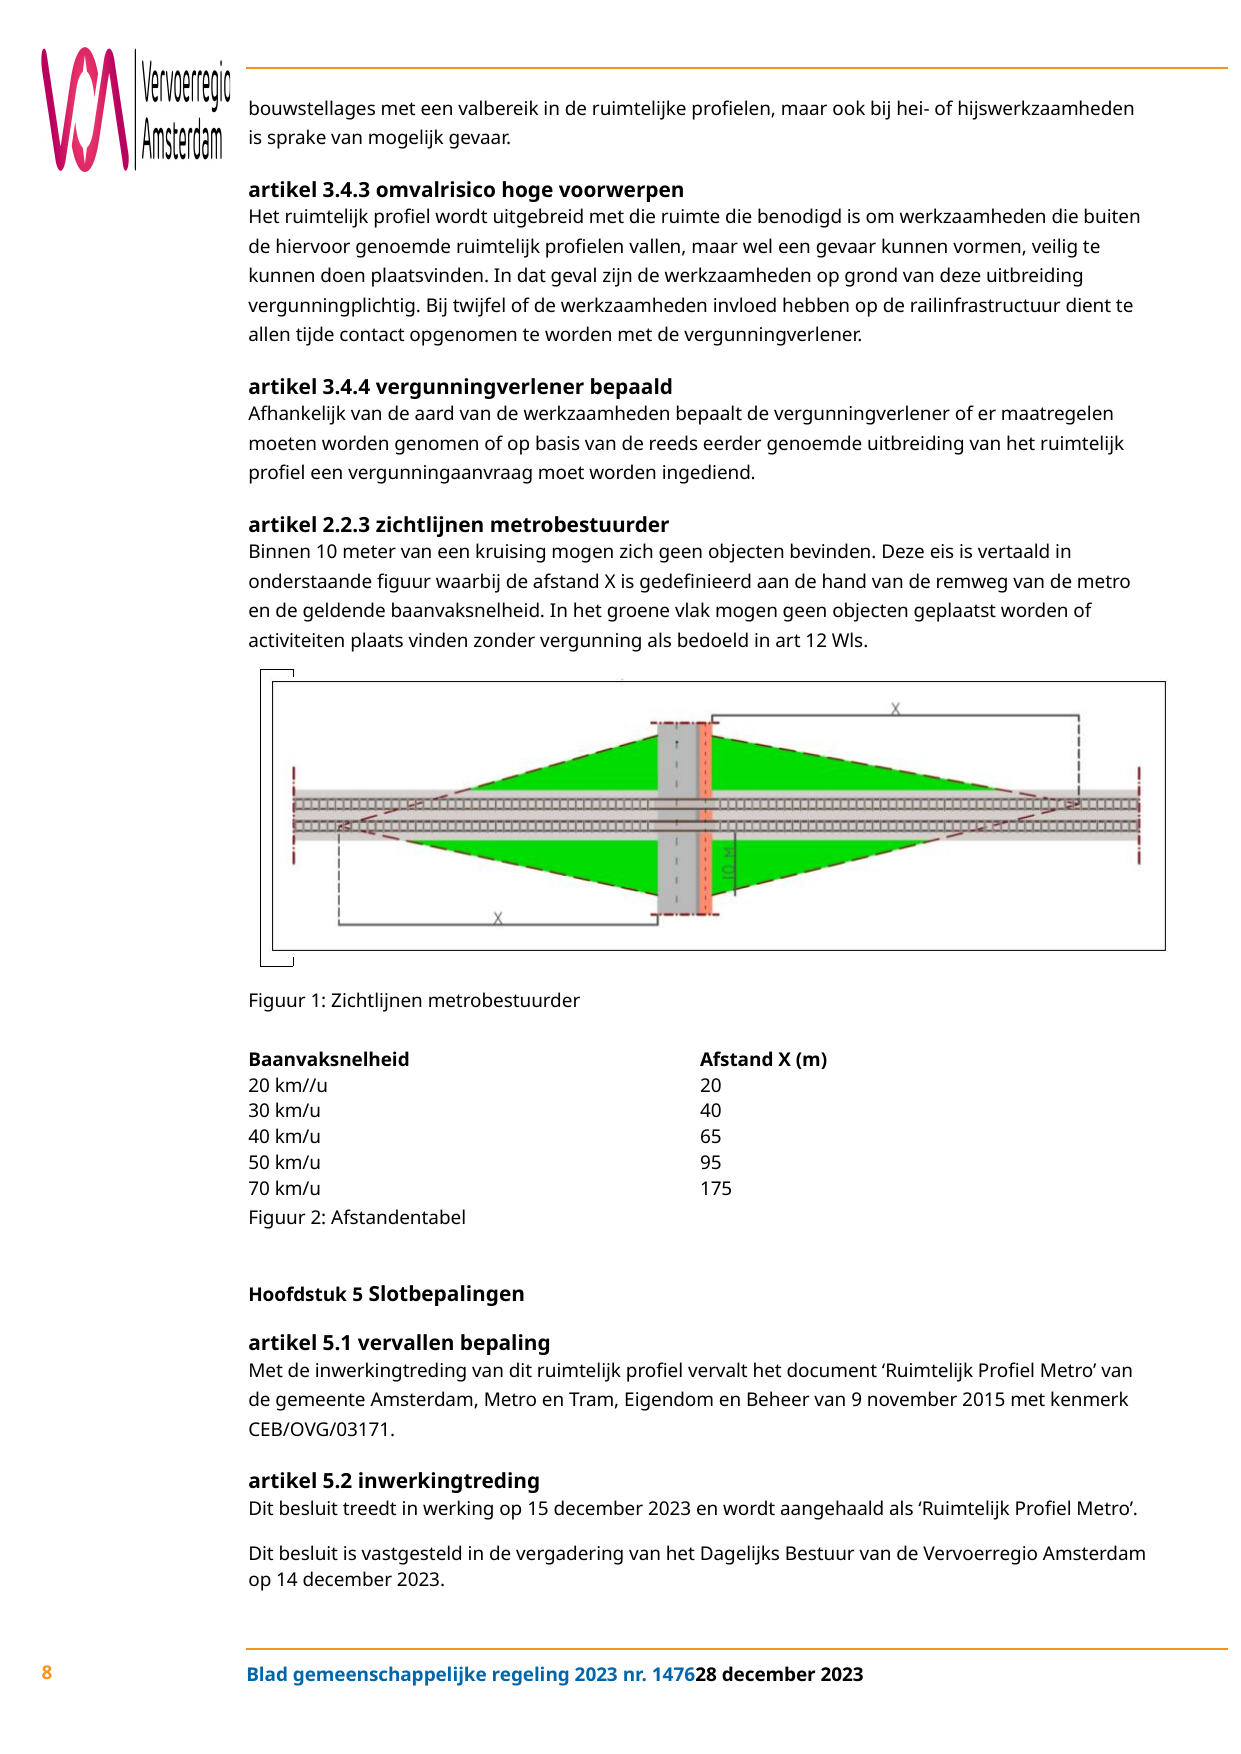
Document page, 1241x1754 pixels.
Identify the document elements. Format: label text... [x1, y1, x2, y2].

text artikel 5.2 inwerkingtreding [248, 1466, 1152, 1495]
text Het ruimtelijk profiel wordt uitgebreid met die ruimte die benodigd is om werkzaamheden die buiten de hiervoor genoemde ruimtelijk profielen vallen, maar wel een gevaar kunnen vormen, veilig te kunnen doen plaatsvinden. In dat geval zijn de werkzaamheden op grond van deze uitbreiding vergunningplichtig. Bij twijfel of de werkzaamheden invloed hebben op de railinfrastructuur dient te allen tijde contact opgenomen te worden met de vergunningverlener. [248, 203, 1152, 347]
text Dit besluit is vastgesteld in de vergadering van het Dagelijks Bestuur van de Vervoerregio Amsterdam op 14 december 2023. [248, 1540, 1152, 1592]
text Figuur 1: Zichtlijnen metrobestuurder [248, 987, 1152, 1013]
text Met de inwerkingtreding van dit ruimtelijk profiel vervalt het document ‘Ruimtelijk Profiel Metro’ van de gemeente Amsterdam, Metro en Tram, Eigendom en Beheer van 9 november 2015 met kenmerk CEB/OVG/03171. [248, 1357, 1152, 1442]
table_cell 20 km//u [248, 1072, 700, 1098]
table_header Baanvaksnelheid [248, 1046, 700, 1072]
text artikel 3.4.4 vergunningverlener bepaald [248, 372, 1152, 400]
text Afhankelijk van de aard van de werkzaamheden bepaalt de vergunningverlener of er maatregelen moeten worden genomen of op basis van de reeds eerder genoemde uitbreiding van het ruimtelijk profiel een vergunningaanvraag moet worden ingediend. [248, 400, 1152, 485]
text Binnen 10 meter van een kruising mogen zich geen objecten bevinden. Deze eis is vertaald in onderstaande figuur waarbij de afstand X is gedefinieerd aan de hand van de remweg van de metro en de geldende baanvaksnelheid. In het groene vlak mogen geen objecten geplaatst worden of activiteiten plaats vinden zonder vergunning als bedoeld in art 12 Wls. [248, 538, 1152, 653]
picture [41, 47, 231, 172]
table_cell 175 [700, 1175, 1152, 1201]
text Dit besluit treedt in werking op 15 december 2023 en wordt aangehaald als ‘Ruimtelijk Profiel Metro’. [248, 1495, 1152, 1521]
table_cell 40 [700, 1098, 1152, 1123]
table_cell 50 km/u [248, 1149, 700, 1175]
text artikel 3.4.3 omvalrisico hoge voorwerpen [248, 175, 1152, 203]
table_cell 65 [700, 1124, 1152, 1149]
text Hoofdstuk 5 Slotbepalingen [248, 1279, 1152, 1307]
text artikel 5.1 vervallen bepaling [248, 1328, 1152, 1357]
table_cell 20 [700, 1072, 1152, 1098]
table_cell 30 km/u [248, 1098, 700, 1123]
table_cell 95 [700, 1149, 1152, 1175]
table_cell 40 km/u [248, 1124, 700, 1149]
table_header Afstand X (m) [700, 1046, 1152, 1072]
text bouwstellages met een valbereik in de ruimtelijke profielen, maar ook bij hei- of hijswerkzaamheden is sprake van mogelijk gevaar. [248, 95, 1152, 150]
picture [268, 677, 1173, 957]
table_cell 70 km/u [248, 1175, 700, 1201]
text artikel 2.2.3 zichtlijnen metrobestuurder [248, 510, 1152, 538]
text Figuur 2: Afstandentabel [248, 1204, 1152, 1229]
